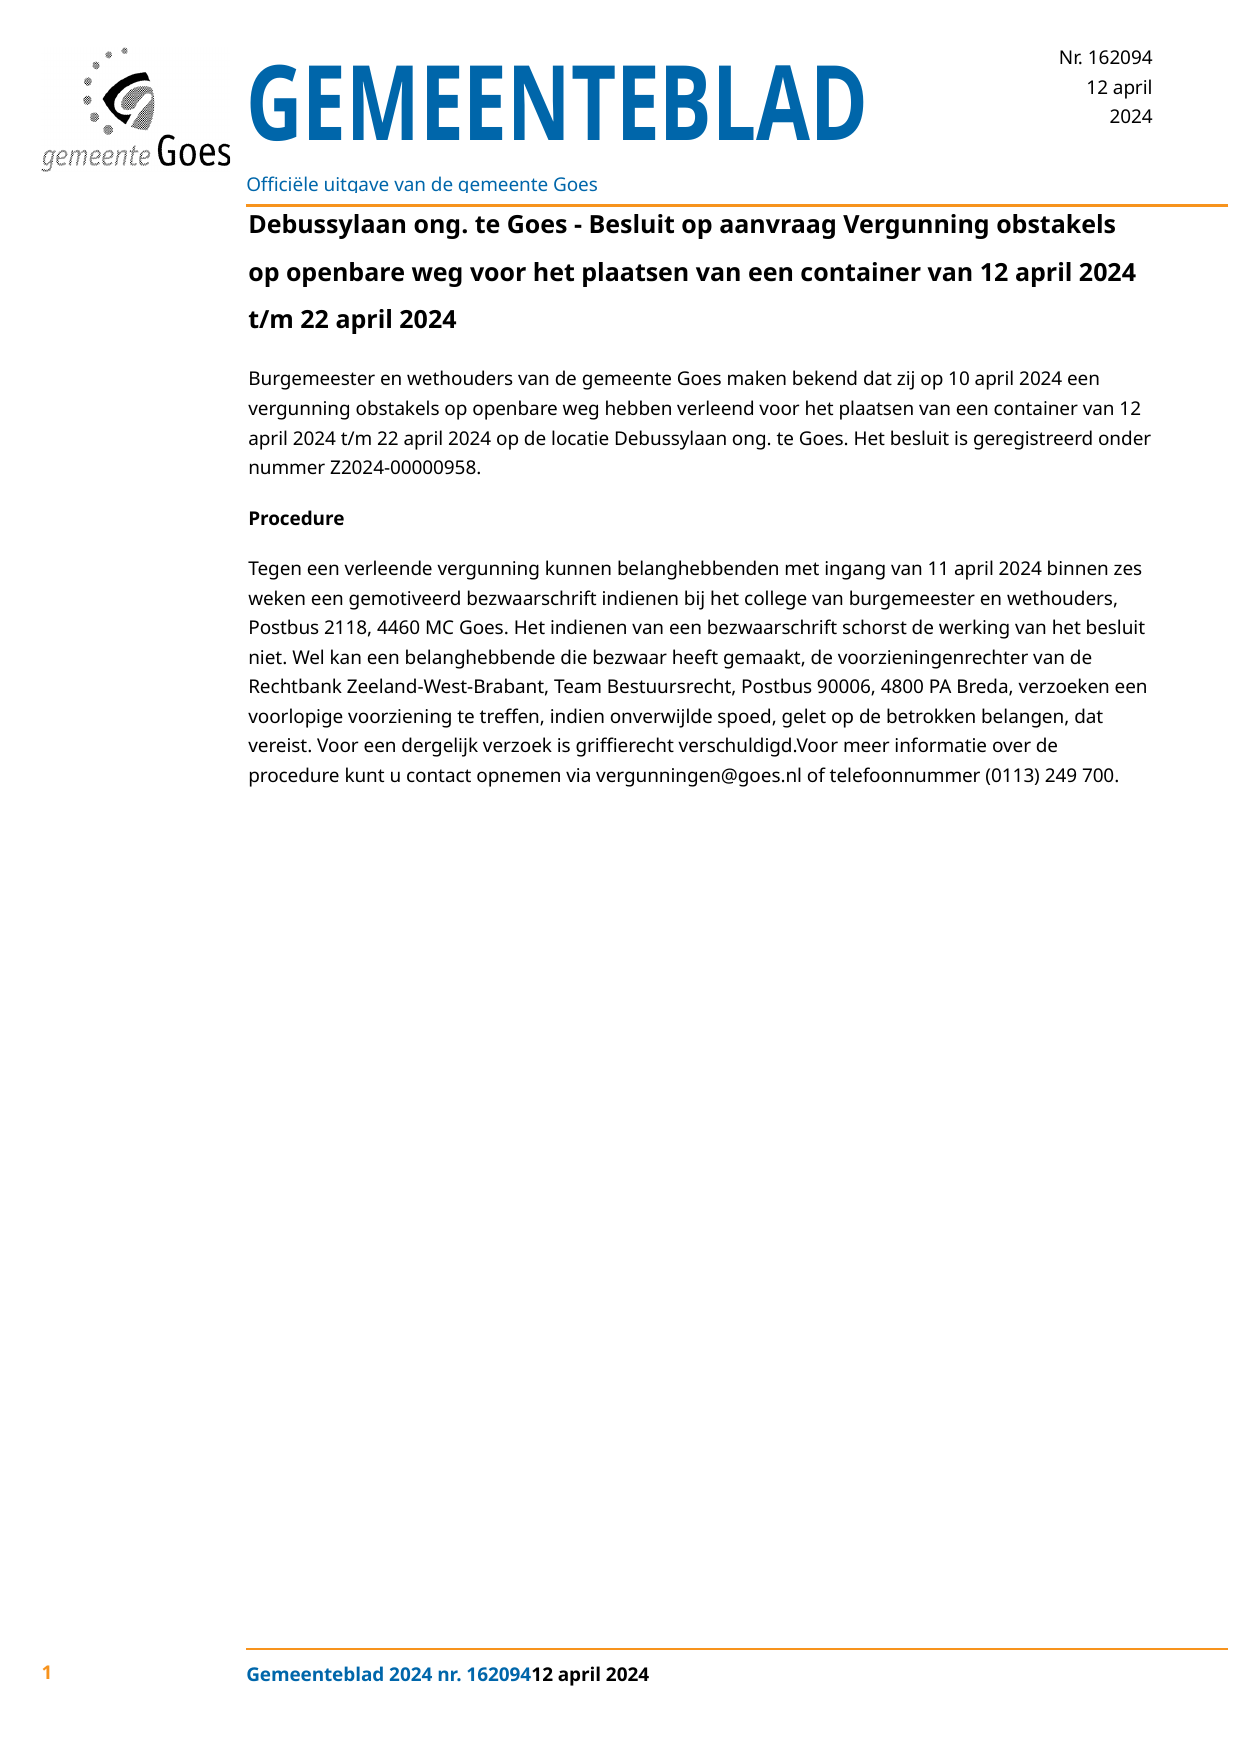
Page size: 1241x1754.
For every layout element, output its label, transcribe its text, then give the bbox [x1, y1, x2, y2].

text Procedure [248, 505, 1152, 530]
text Tegen een verleende vergunning kunnen belanghebbenden met ingang van 11 april 2024 binnen zes weken een gemotiveerd bezwaarschrift indienen bij het college van burgemeester en wethouders, Postbus 2118, 4460 MC Goes. Het indienen van een bezwaarschrift schorst de werking van het besluit niet. Wel kan een belanghebbende die bezwaar heeft gemaakt, de voorzieningenrechter van de Rechtbank Zeeland-West-Brabant, Team Bestuursrecht, Postbus 90006, 4800 PA Breda, verzoeken een voorlopige voorziening te treffen, indien onverwijlde spoed, gelet op de betrokken belangen, dat vereist. Voor een dergelijk verzoek is griffierecht verschuldigd.Voor meer informatie over de procedure kunt u contact opnemen via vergunningen@goes.nl of telefoonnummer (0113) 249 700. [248, 555, 1152, 788]
text Burgemeester en wethouders van de gemeente Goes maken bekend dat zij op 10 april 2024 een vergunning obstakels op openbare weg hebben verleend voor het plaatsen van een container van 12 april 2024 t/m 22 april 2024 op de locatie Debussylaan ong. te Goes. Het besluit is geregistreerd onder nummer Z2024-00000958. [248, 366, 1152, 480]
text Debussylaan ong. te Goes - Besluit op aanvraag Vergunning obstakels op openbare weg voor het plaatsen van een container van 12 april 2024 t/m 22 april 2024 [248, 207, 1152, 336]
picture [41, 47, 231, 172]
